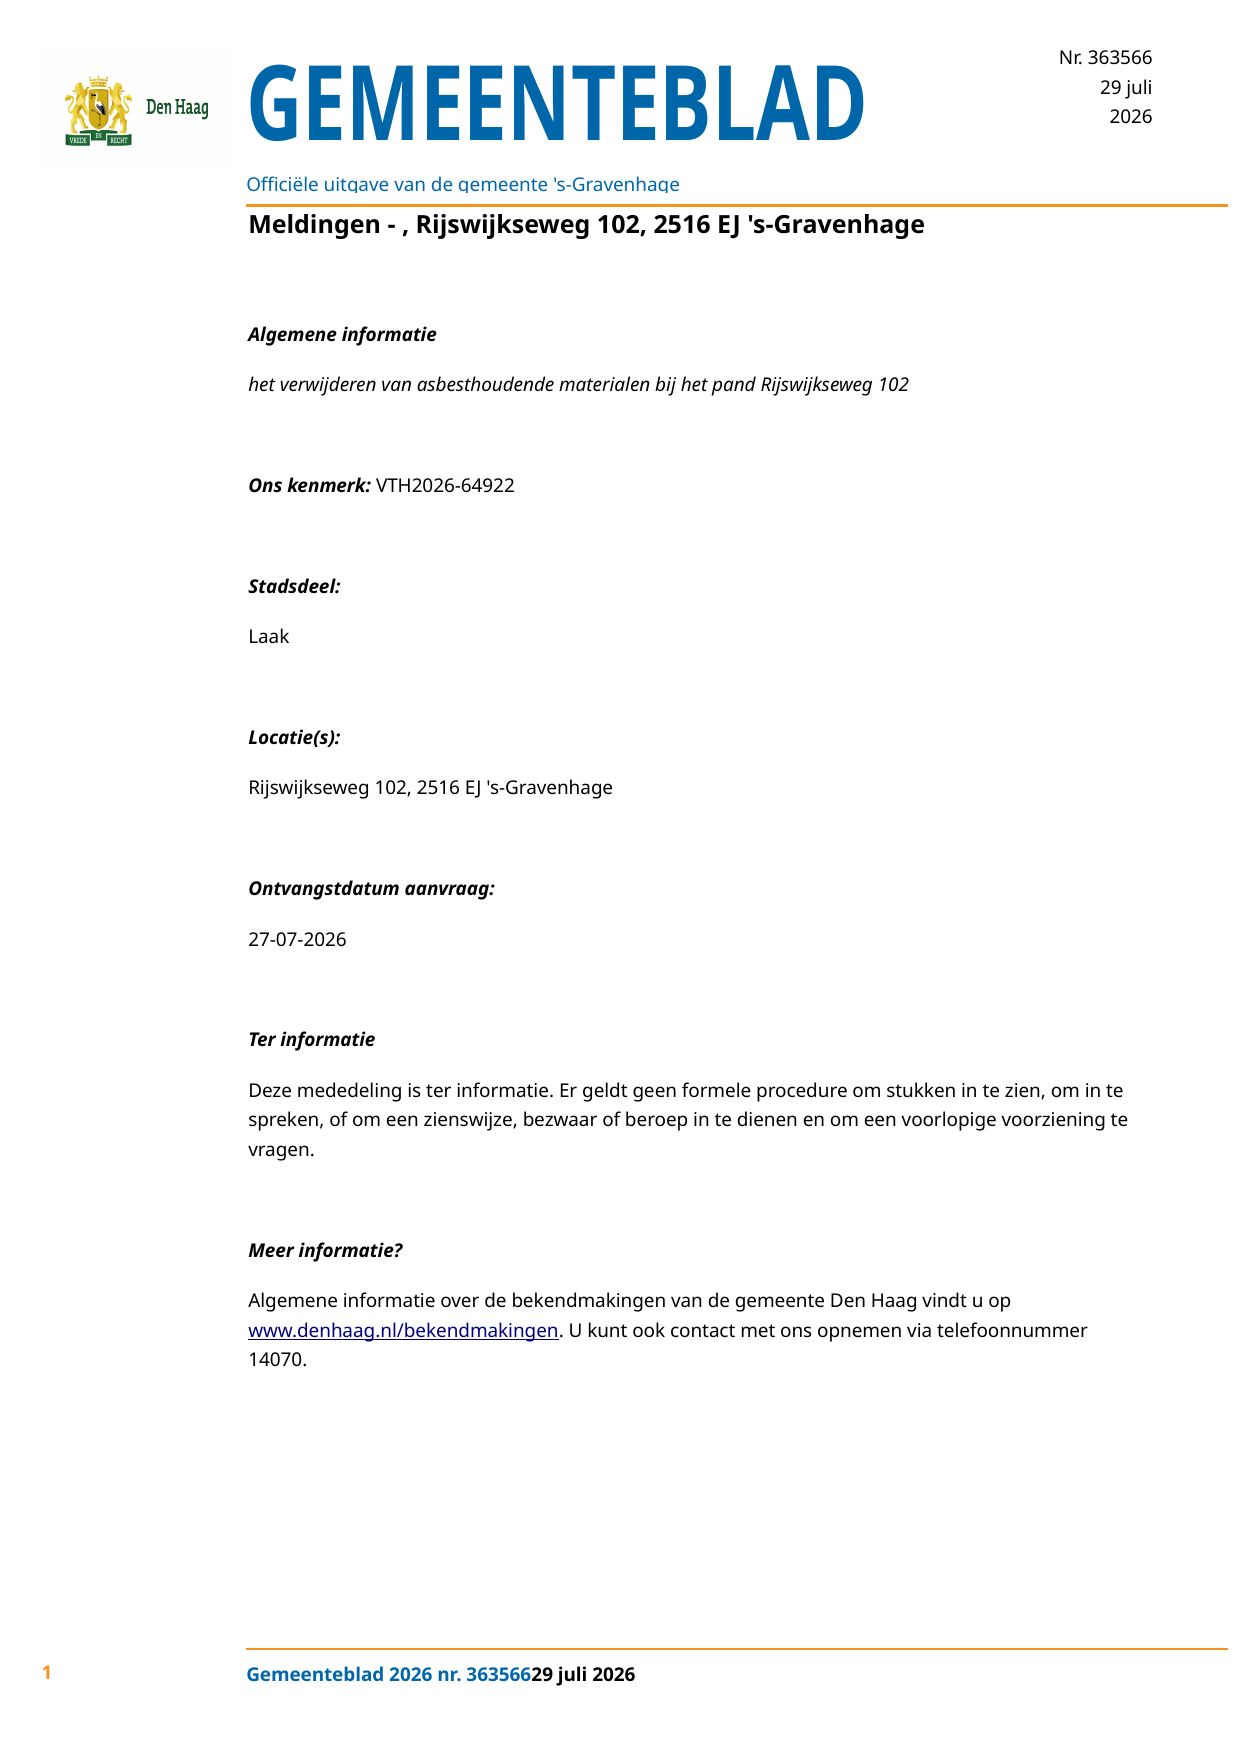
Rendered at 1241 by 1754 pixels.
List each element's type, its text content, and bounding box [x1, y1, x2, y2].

text Meldingen - , Rijswijkseweg 102, 2516 EJ 's-Gravenhage [248, 207, 1152, 241]
text het verwijderen van asbesthoudende materialen bij het pand Rijswijkseweg 102 [248, 371, 1152, 397]
text Ons kenmerk: VTH2026-64922 [248, 472, 1152, 498]
text Rijswijkseweg 102, 2516 EJ 's-Gravenhage [248, 774, 1152, 800]
text Laak [248, 623, 1152, 649]
text Algemene informatie [248, 321, 1152, 346]
text Ontvangstdatum aanvraag: [248, 875, 1152, 901]
text Locatie(s): [248, 724, 1152, 750]
text Meer informatie? [248, 1237, 1152, 1263]
text Ter informatie [248, 1027, 1152, 1052]
picture [41, 47, 231, 172]
text Deze mededeling is ter informatie. Er geldt geen formele procedure om stukken in te zien, om in te spreken, of om een zienswijze, bezwaar of beroep in te dienen en om een voorlopige voorziening te vragen. [248, 1077, 1152, 1162]
text Stadsdeel: [248, 573, 1152, 598]
text Algemene informatie over de bekendmakingen van de gemeente Den Haag vindt u op www.denhaag.nl/bekendmakingen. U kunt ook contact met ons opnemen via telefoonnummer 14070. [248, 1287, 1152, 1372]
text 27-07-2026 [248, 926, 1152, 951]
